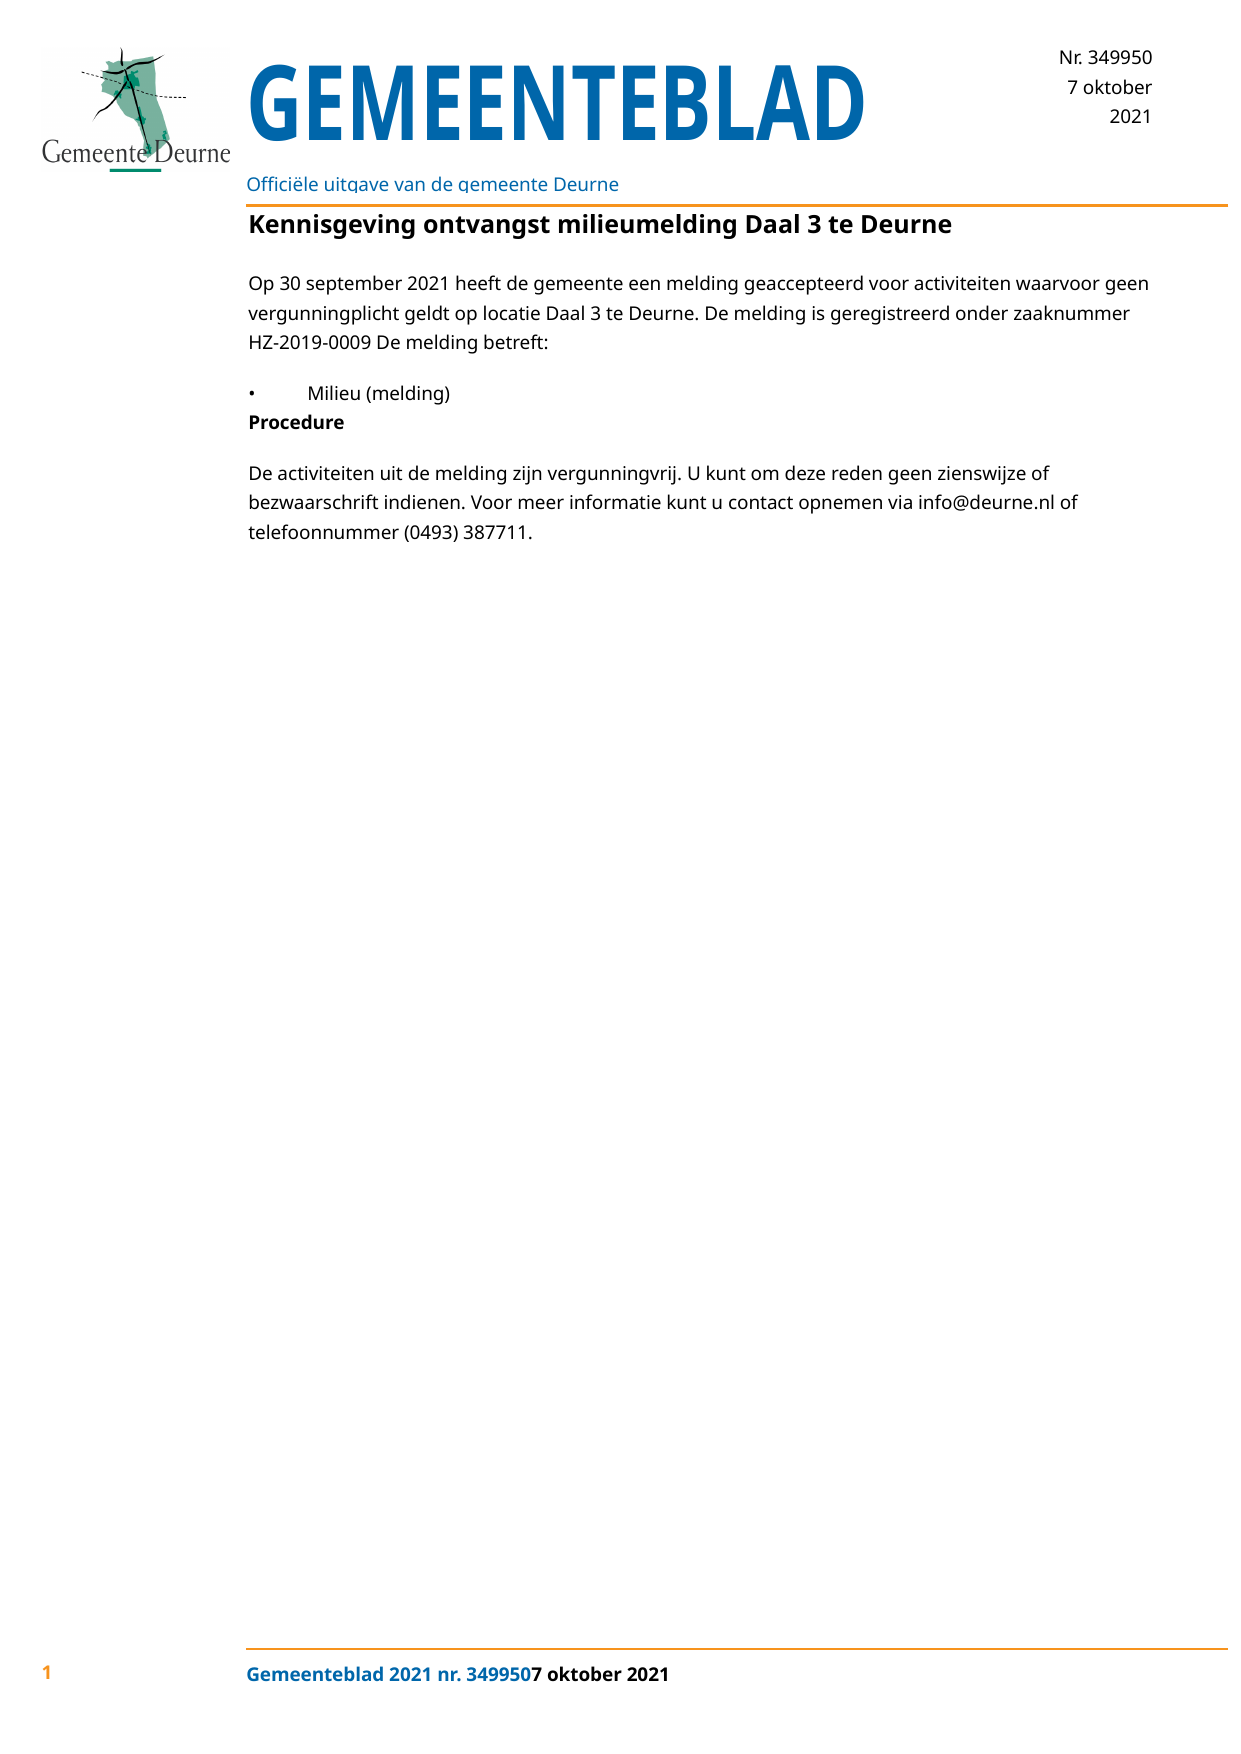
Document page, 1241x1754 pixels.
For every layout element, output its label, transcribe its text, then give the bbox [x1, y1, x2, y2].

text Procedure [248, 409, 1152, 435]
text Kennisgeving ontvangst milieumelding Daal 3 te Deurne [248, 207, 1152, 241]
list Milieu (melding) [248, 380, 1152, 406]
text Op 30 september 2021 heeft de gemeente een melding geaccepteerd voor activiteiten waarvoor geen vergunningplicht geldt op locatie Daal 3 te Deurne. De melding is geregistreerd onder zaaknummer HZ-2019-0009 De melding betreft: [248, 270, 1152, 355]
picture [41, 47, 231, 172]
text De activiteiten uit de melding zijn vergunningvrij. U kunt om deze reden geen zienswijze of bezwaarschrift indienen. Voor meer informatie kunt u contact opnemen via info@deurne.nl of telefoonnummer (0493) 387711. [248, 460, 1152, 545]
